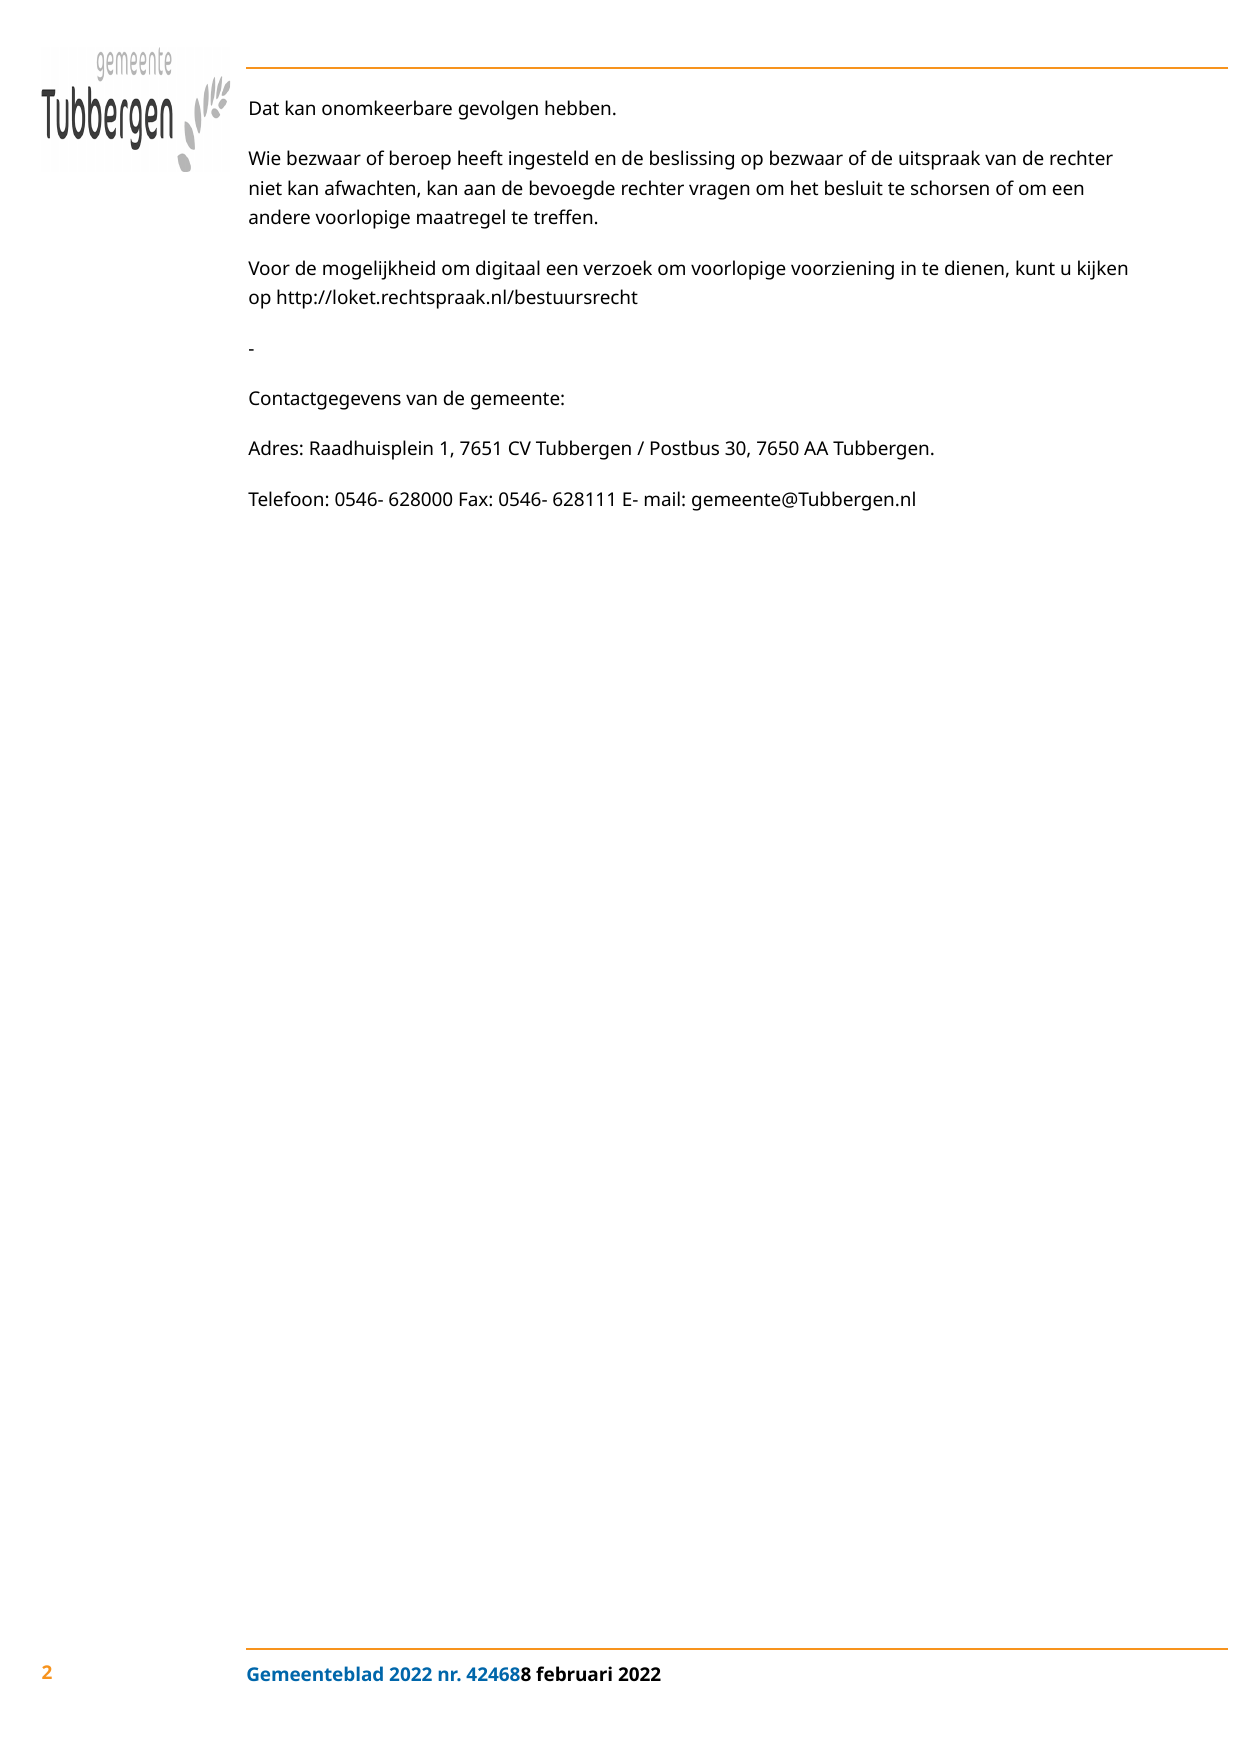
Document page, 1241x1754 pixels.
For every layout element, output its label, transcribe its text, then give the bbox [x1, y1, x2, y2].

text - [248, 335, 1152, 361]
text Telefoon: 0546- 628000 Fax: 0546- 628111 E- mail: gemeente@Tubbergen.nl [248, 486, 1152, 512]
text Contactgegevens van de gemeente: [248, 385, 1152, 411]
text Wie bezwaar of beroep heeft ingesteld en de beslissing op bezwaar of de uitspraak van de rechter niet kan afwachten, kan aan de bevoegde rechter vragen om het besluit te schorsen of om een andere voorlopige maatregel te treffen. [248, 145, 1152, 230]
text Dat kan onomkeerbare gevolgen hebben. [248, 95, 1152, 121]
picture [41, 47, 231, 172]
text Voor de mogelijkheid om digitaal een verzoek om voorlopige voorziening in te dienen, kunt u kijken op http://loket.rechtspraak.nl/bestuursrecht [248, 255, 1152, 310]
text Adres: Raadhuisplein 1, 7651 CV Tubbergen / Postbus 30, 7650 AA Tubbergen. [248, 436, 1152, 461]
